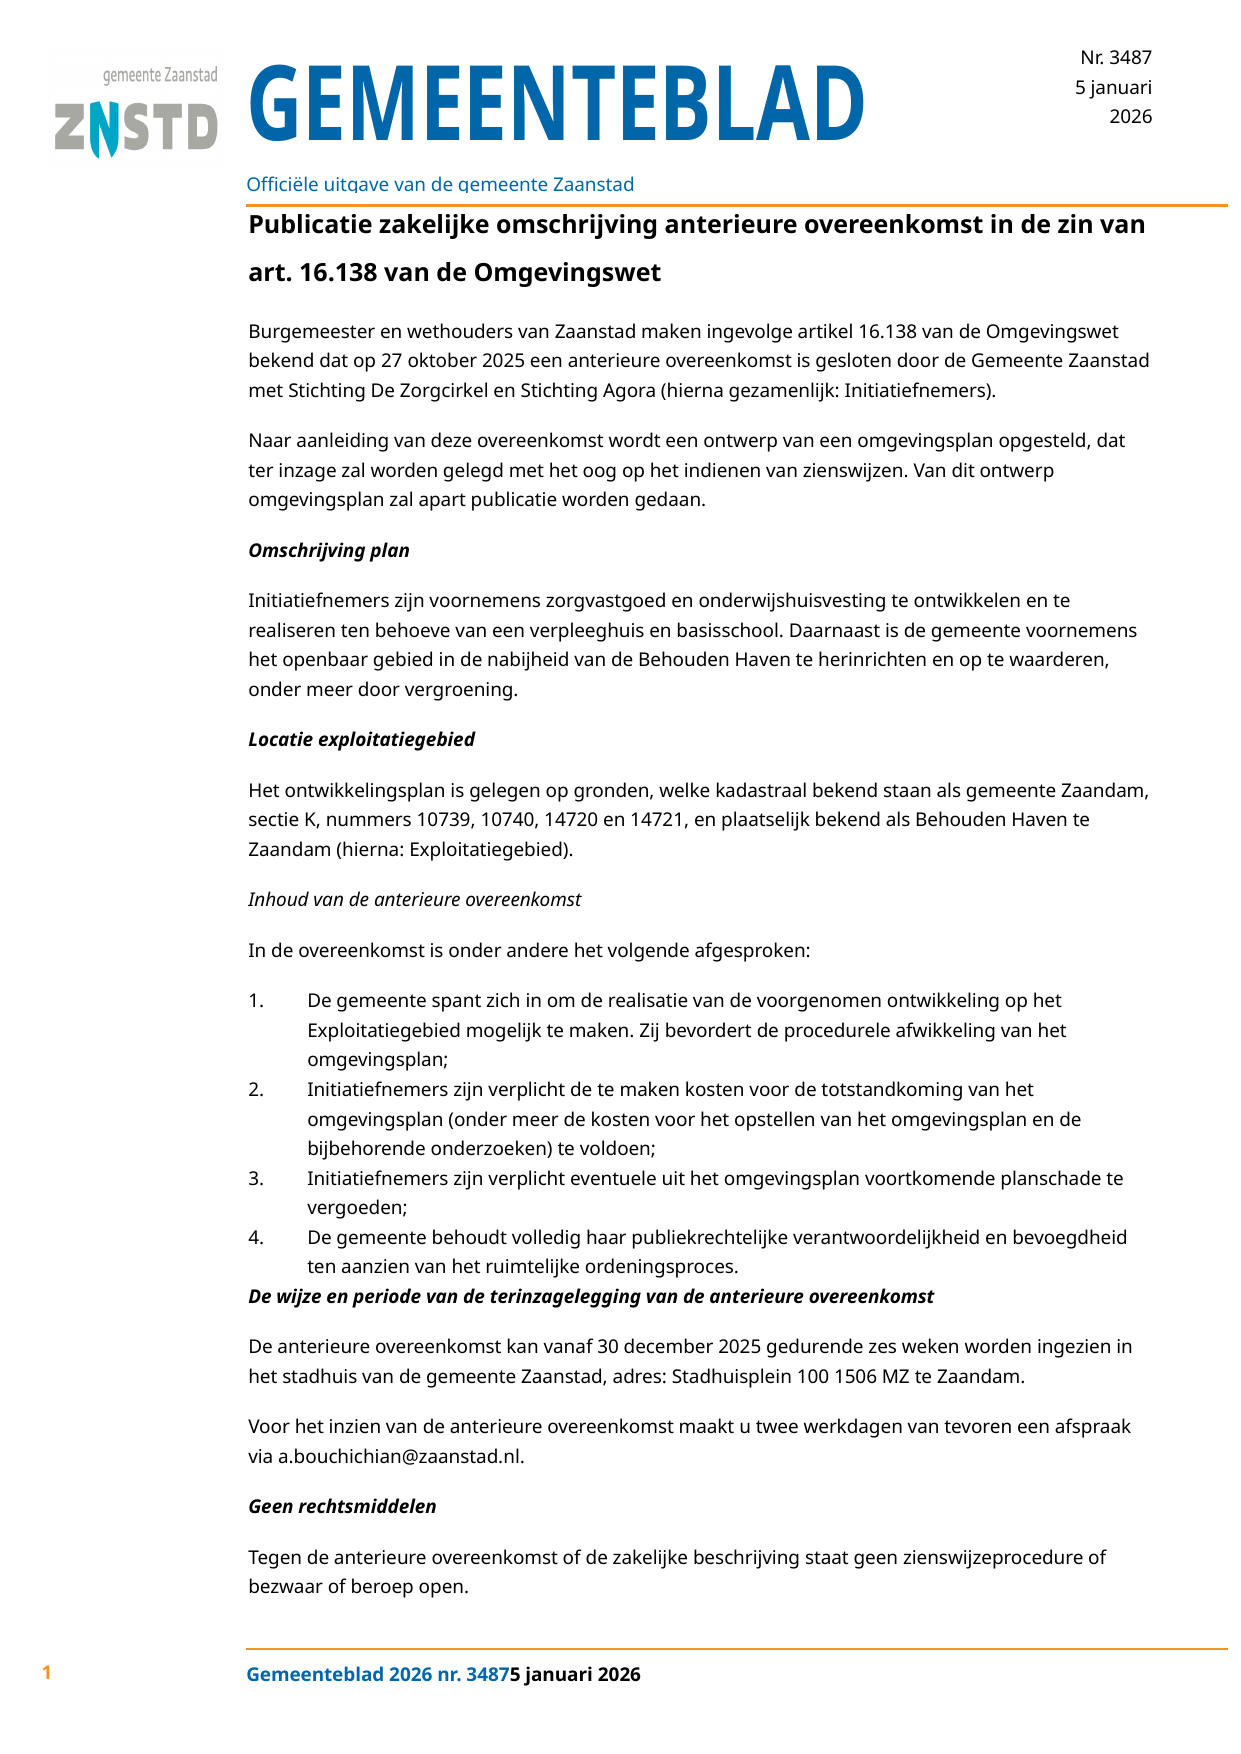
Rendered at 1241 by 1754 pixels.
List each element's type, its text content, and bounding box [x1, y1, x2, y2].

text Burgemeester en wethouders van Zaanstad maken ingevolge artikel 16.138 van de Omgevingswet bekend dat op 27 oktober 2025 een anterieure overeenkomst is gesloten door de Gemeente Zaanstad met Stichting De Zorgcirkel en Stichting Agora (hierna gezamenlijk: Initiatiefnemers). [248, 318, 1152, 403]
list Initiatiefnemers zijn verplicht eventuele uit het omgevingsplan voortkomende planschade te vergoeden; [248, 1165, 1152, 1220]
text Tegen de anterieure overeenkomst of de zakelijke beschrijving staat geen zienswijzeprocedure of bezwaar of beroep open. [248, 1544, 1152, 1599]
text Publicatie zakelijke omschrijving anterieure overeenkomst in de zin van art. 16.138 van de Omgevingswet [248, 207, 1152, 288]
list De gemeente spant zich in om de realisatie van de voorgenomen ontwikkeling op het Exploitatiegebied mogelijk te maken. Zij bevordert de procedurele afwikkeling van het omgevingsplan; [248, 987, 1152, 1072]
text Het ontwikkelingsplan is gelegen op gronden, welke kadastraal bekend staan als gemeente Zaandam, sectie K, nummers 10739, 10740, 14720 en 14721, en plaatselijk bekend als Behouden Haven te Zaandam (hierna: Exploitatiegebied). [248, 777, 1152, 862]
text Naar aanleiding van deze overeenkomst wordt een ontwerp van een omgevingsplan opgesteld, dat ter inzage zal worden gelegd met het oog op het indienen van zienswijzen. Van dit ontwerp omgevingsplan zal apart publicatie worden gedaan. [248, 427, 1152, 512]
text Voor het inzien van de anterieure overeenkomst maakt u twee werkdagen van tevoren een afspraak via a.bouchichian@zaanstad.nl. [248, 1414, 1152, 1469]
text Inhoud van de anterieure overeenkomst [248, 887, 1152, 912]
text In de overeenkomst is onder andere het volgende afgesproken: [248, 937, 1152, 963]
text Omschrijving plan [248, 537, 1152, 563]
list Initiatiefnemers zijn verplicht de te maken kosten voor de totstandkoming van het omgevingsplan (onder meer de kosten voor het opstellen van het omgevingsplan en de bijbehorende onderzoeken) te voldoen; [248, 1076, 1152, 1161]
picture [41, 47, 231, 172]
text De anterieure overeenkomst kan vanaf 30 december 2025 gedurende zes weken worden ingezien in het stadhuis van de gemeente Zaanstad, adres: Stadhuisplein 100 1506 MZ te Zaandam. [248, 1334, 1152, 1389]
text Initiatiefnemers zijn voornemens zorgvastgoed en onderwijshuisvesting te ontwikkelen en te realiseren ten behoeve van een verpleeghuis en basisschool. Daarnaast is de gemeente voornemens het openbaar gebied in de nabijheid van de Behouden Haven te herinrichten en op te waarderen, onder meer door vergroening. [248, 587, 1152, 702]
list De gemeente behoudt volledig haar publiekrechtelijke verantwoordelijkheid en bevoegdheid ten aanzien van het ruimtelijke ordeningsproces. [248, 1224, 1152, 1279]
text De wijze en periode van de terinzagelegging van de anterieure overeenkomst [248, 1283, 1152, 1309]
text Geen rechtsmiddelen [248, 1494, 1152, 1519]
text Locatie exploitatiegebied [248, 727, 1152, 752]
